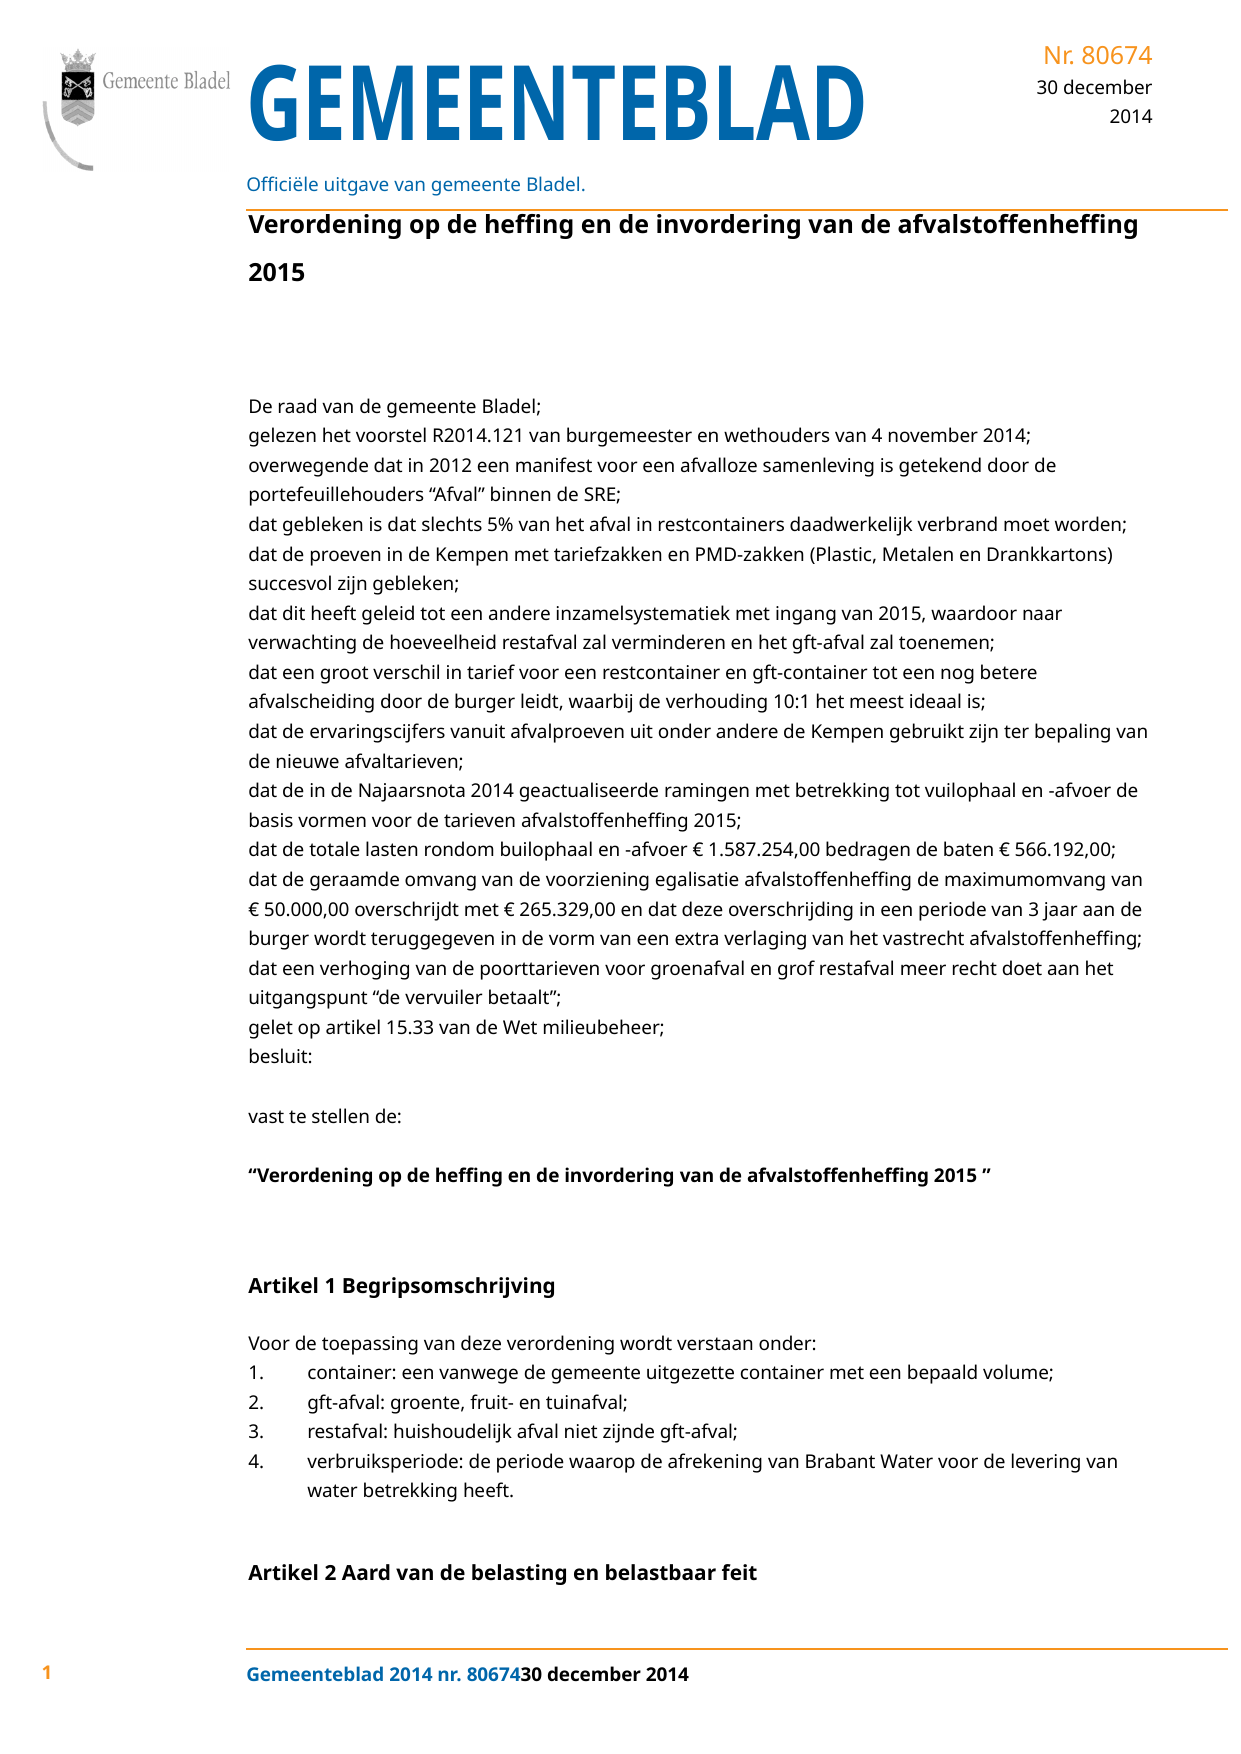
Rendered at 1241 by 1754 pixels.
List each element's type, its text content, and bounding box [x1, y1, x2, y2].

text Artikel 2 Aard van de belasting en belastbaar feit [248, 1558, 1152, 1586]
text dat gebleken is dat slechts 5% van het afval in restcontainers daadwerkelijk verbrand moet worden; [248, 511, 1152, 537]
text Voor de toepassing van deze verordening wordt verstaan onder: [248, 1330, 1152, 1355]
text gelezen het voorstel R2014.121 van burgemeester en wethouders van 4 november 2014; [248, 422, 1152, 448]
text dat de geraamde omvang van de voorziening egalisatie afvalstoffenheffing de maximumomvang van € 50.000,00 overschrijdt met € 265.329,00 en dat deze overschrijding in een periode van 3 jaar aan de burger wordt teruggegeven in de vorm van een extra verlaging van het vastrecht afvalstoffenheffing; [248, 866, 1152, 951]
text dat een verhoging van de poorttarieven voor groenafval en grof restafval meer recht doet aan het uitgangspunt “de vervuiler betaalt”; [248, 955, 1152, 1010]
text besluit: [248, 1044, 1152, 1069]
text dat een groot verschil in tarief voor een restcontainer en gft-container tot een nog betere afvalscheiding door de burger leidt, waarbij de verhouding 10:1 het meest ideaal is; [248, 659, 1152, 714]
list container: een vanwege de gemeente uitgezette container met een bepaald volume; [248, 1359, 1152, 1385]
text De raad van de gemeente Bladel; [248, 393, 1152, 419]
text dat de ervaringscijfers vanuit afvalproeven uit onder andere de Kempen gebruikt zijn ter bepaling van de nieuwe afvaltarieven; [248, 718, 1152, 774]
text vast te stellen de: [248, 1103, 1152, 1129]
text Artikel 1 Begripsomschrijving [248, 1272, 1152, 1300]
text gelet op artikel 15.33 van de Wet milieubeheer; [248, 1014, 1152, 1040]
list verbruiksperiode: de periode waarop de afrekening van Brabant Water voor de levering van water betrekking heeft. [248, 1448, 1152, 1503]
text dat de totale lasten rondom builophaal en -afvoer € 1.587.254,00 bedragen de baten € 566.192,00; [248, 837, 1152, 862]
text dat de proeven in de Kempen met tariefzakken en PMD-zakken (Plastic, Metalen en Drankkartons) succesvol zijn gebleken; [248, 541, 1152, 596]
text Verordening op de heffing en de invordering van de afvalstoffenheffing 2015 [248, 211, 1152, 288]
text overwegende dat in 2012 een manifest voor een afvalloze samenleving is getekend door de portefeuillehouders “Afval” binnen de SRE; [248, 452, 1152, 507]
text dat dit heeft geleid tot een andere inzamelsystematiek met ingang van 2015, waardoor naar verwachting de hoeveelheid restafval zal verminderen en het gft-afval zal toenemen; [248, 600, 1152, 655]
list gft-afval: groente, fruit- en tuinafval; [248, 1389, 1152, 1414]
text dat de in de Najaarsnota 2014 geactualiseerde ramingen met betrekking tot vuilophaal en -afvoer de basis vormen voor de tarieven afvalstoffenheffing 2015; [248, 777, 1152, 833]
list restafval: huishoudelijk afval niet zijnde gft-afval; [248, 1418, 1152, 1444]
text “Verordening op de heffing en de invordering van de afvalstoffenheffing 2015 ” [248, 1162, 1152, 1188]
picture [41, 47, 231, 172]
